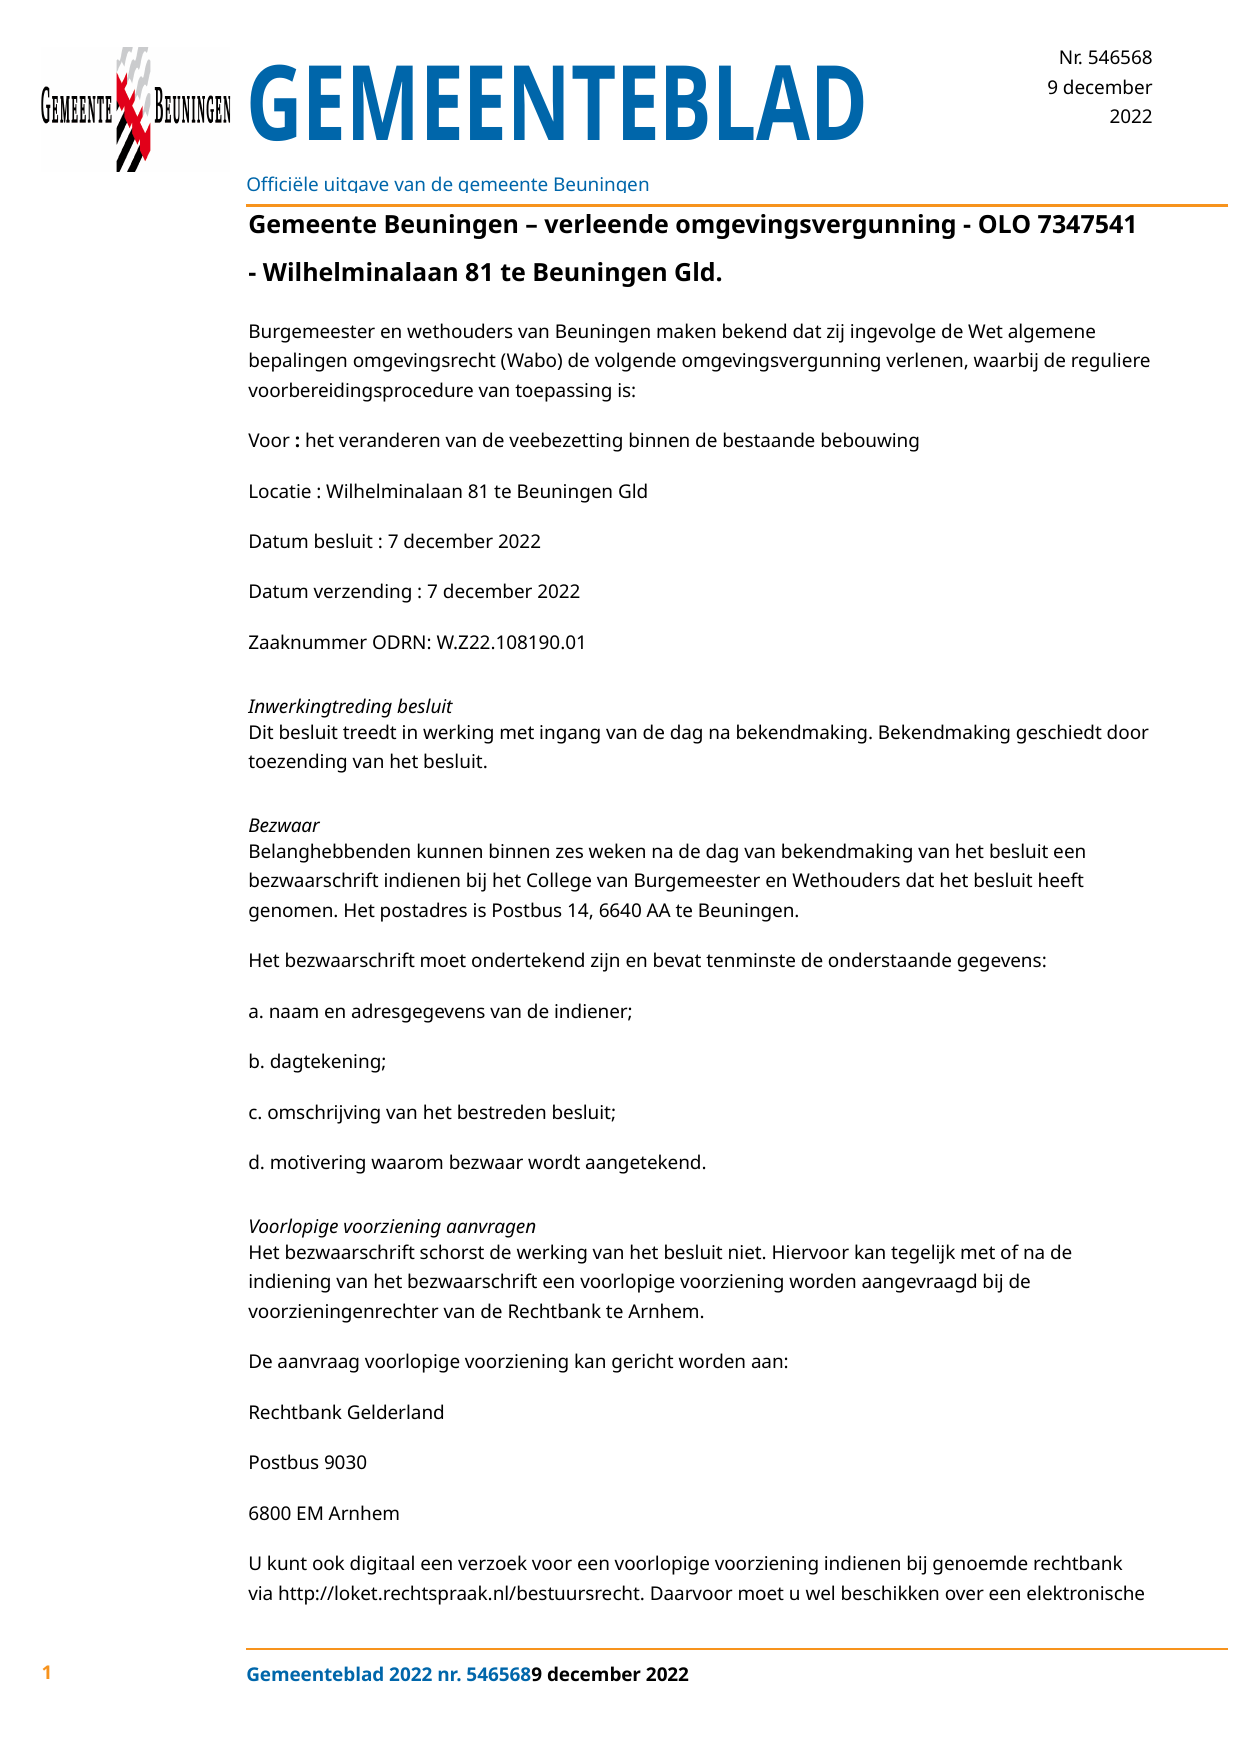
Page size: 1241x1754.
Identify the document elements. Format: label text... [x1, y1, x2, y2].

text d. motivering waarom bezwaar wordt aangetekend. [248, 1149, 1152, 1175]
text Zaaknummer ODRN: W.Z22.108190.01 [248, 629, 1152, 655]
text Dit besluit treedt in werking met ingang van de dag na bekendmaking. Bekendmaking geschiedt door toezending van het besluit. [248, 719, 1152, 774]
text Gemeente Beuningen – verleende omgevingsvergunning - OLO 7347541 - Wilhelminalaan 81 te Beuningen Gld. [248, 207, 1152, 288]
text De aanvraag voorlopige voorziening kan gericht worden aan: [248, 1349, 1152, 1374]
text 6800 EM Arnhem [248, 1500, 1152, 1526]
text Inwerkingtreding besluit [248, 693, 1152, 719]
text Belanghebbenden kunnen binnen zes weken na de dag van bekendmaking van het besluit een bezwaarschrift indienen bij het College van Burgemeester en Wethouders dat het besluit heeft genomen. Het postadres is Postbus 14, 6640 AA te Beuningen. [248, 838, 1152, 923]
text a. naam en adresgegevens van de indiener; [248, 998, 1152, 1024]
text Burgemeester en wethouders van Beuningen maken bekend dat zij ingevolge de Wet algemene bepalingen omgevingsrecht (Wabo) de volgende omgevingsvergunning verlenen, waarbij de reguliere voorbereidingsprocedure van toepassing is: [248, 318, 1152, 403]
text Het bezwaarschrift moet ondertekend zijn en bevat tenminste de onderstaande gegevens: [248, 948, 1152, 973]
text Bezwaar [248, 812, 1152, 838]
text Datum verzending : 7 december 2022 [248, 579, 1152, 604]
text Postbus 9030 [248, 1449, 1152, 1475]
text Locatie : Wilhelminalaan 81 te Beuningen Gld [248, 478, 1152, 504]
text Voorlopige voorziening aanvragen [248, 1213, 1152, 1239]
text Datum besluit : 7 december 2022 [248, 528, 1152, 554]
text U kunt ook digitaal een verzoek voor een voorlopige voorziening indienen bij genoemde rechtbank via http://loket.rechtspraak.nl/bestuursrecht. Daarvoor moet u wel beschikken over een elektronische [248, 1550, 1152, 1606]
text c. omschrijving van het bestreden besluit; [248, 1099, 1152, 1125]
text Het bezwaarschrift schorst de werking van het besluit niet. Hiervoor kan tegelijk met of na de indiening van het bezwaarschrift een voorlopige voorziening worden aangevraagd bij de voorzieningenrechter van de Rechtbank te Arnhem. [248, 1239, 1152, 1324]
text Voor : het veranderen van de veebezetting binnen de bestaande bebouwing [248, 427, 1152, 453]
text b. dagtekening; [248, 1048, 1152, 1074]
picture [41, 47, 231, 172]
text Rechtbank Gelderland [248, 1399, 1152, 1425]
